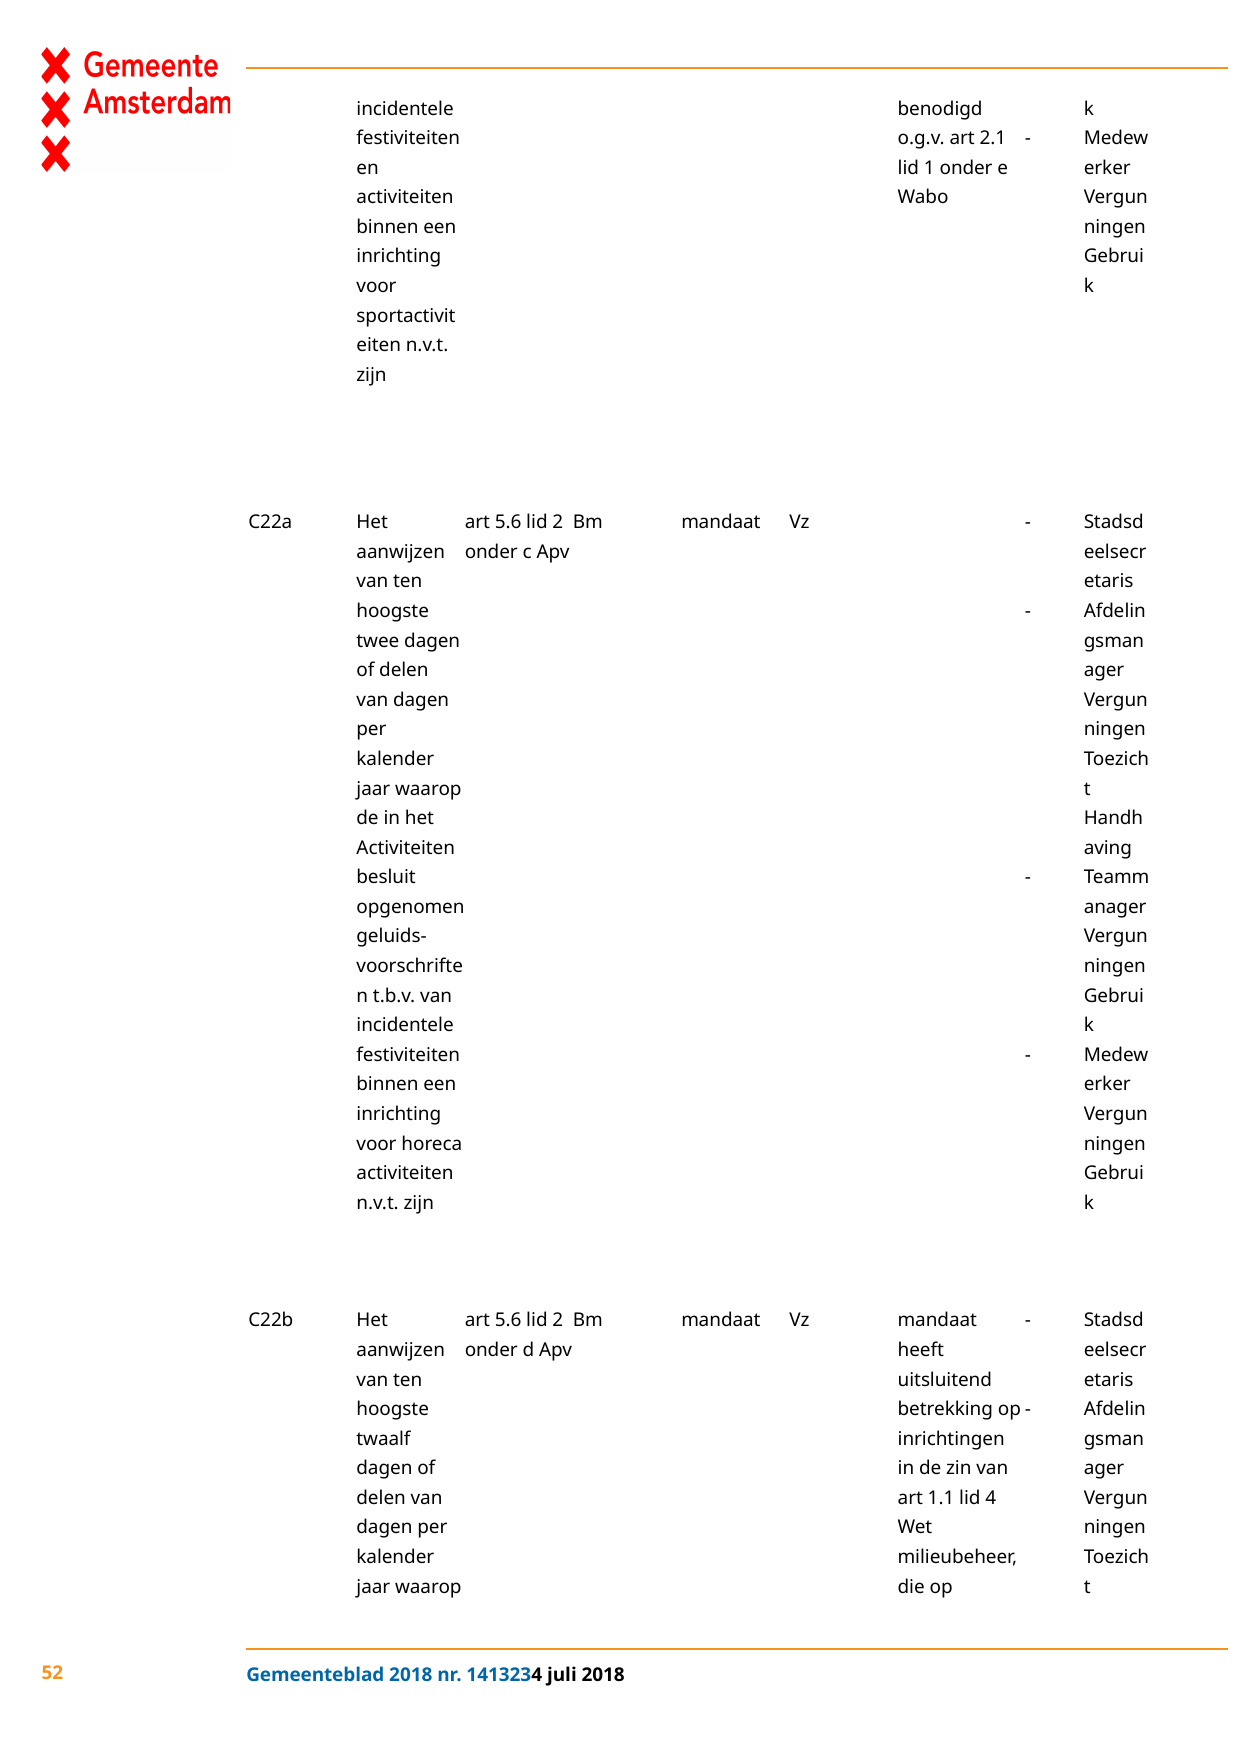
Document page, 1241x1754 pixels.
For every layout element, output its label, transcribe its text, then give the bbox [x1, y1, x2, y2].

table_header mandaat [681, 479, 789, 1274]
table_header art 5.6 lid 2 onder c Apv [465, 479, 573, 1274]
table_header Bm [573, 1277, 681, 1599]
table_header Het aanwijzen van ten hoogste twee dagen of delen van dagen per kalender jaar waarop de in het Activiteiten besluit opgenomen geluids-voorschriften t.b.v. van incidentele festiviteiten binnen een inrichting voor horeca activiteiten n.v.t. zijn [356, 479, 464, 1274]
table_header Stadsdeelsecretaris Afdelingsmanager Vergunningen Toezicht [1025, 1277, 1152, 1599]
table_cell incidentele festiviteiten en activiteiten binnen een inrichting voor sportactiviteiten n.v.t. zijn [356, 95, 464, 416]
table_header [898, 479, 1024, 1274]
table_header Het aanwijzen van ten hoogste twaalf dagen of delen van dagen per kalender jaar waarop [356, 1277, 464, 1599]
table_cell [789, 95, 897, 416]
table_cell k Medewerker Vergunningen Gebruik [1025, 95, 1152, 416]
table_cell [573, 95, 681, 416]
table_header C22a [248, 479, 356, 1274]
table_cell [465, 95, 573, 416]
table_cell [681, 95, 789, 416]
table_header Bm [573, 479, 681, 1274]
table_header Vz [789, 479, 897, 1274]
picture [41, 47, 231, 172]
table_header Stadsdeelsecretaris Afdelingsmanager Vergunningen Toezicht Handhaving Teammanager Vergunningen Gebruik Medewerker Vergunningen Gebruik [1025, 479, 1152, 1274]
table_cell [248, 95, 356, 416]
table_header mandaat [681, 1277, 789, 1599]
table_header mandaat heeft uitsluitend betrekking op inrichtingen in de zin van art 1.1 lid 4 Wet milieubeheer, die op [898, 1277, 1024, 1599]
table_cell benodigd o.g.v. art 2.1 lid 1 onder e Wabo [898, 95, 1024, 416]
table_header Vz [789, 1277, 897, 1599]
table_header C22b [248, 1277, 356, 1599]
table_header art 5.6 lid 2 onder d Apv [465, 1277, 573, 1599]
